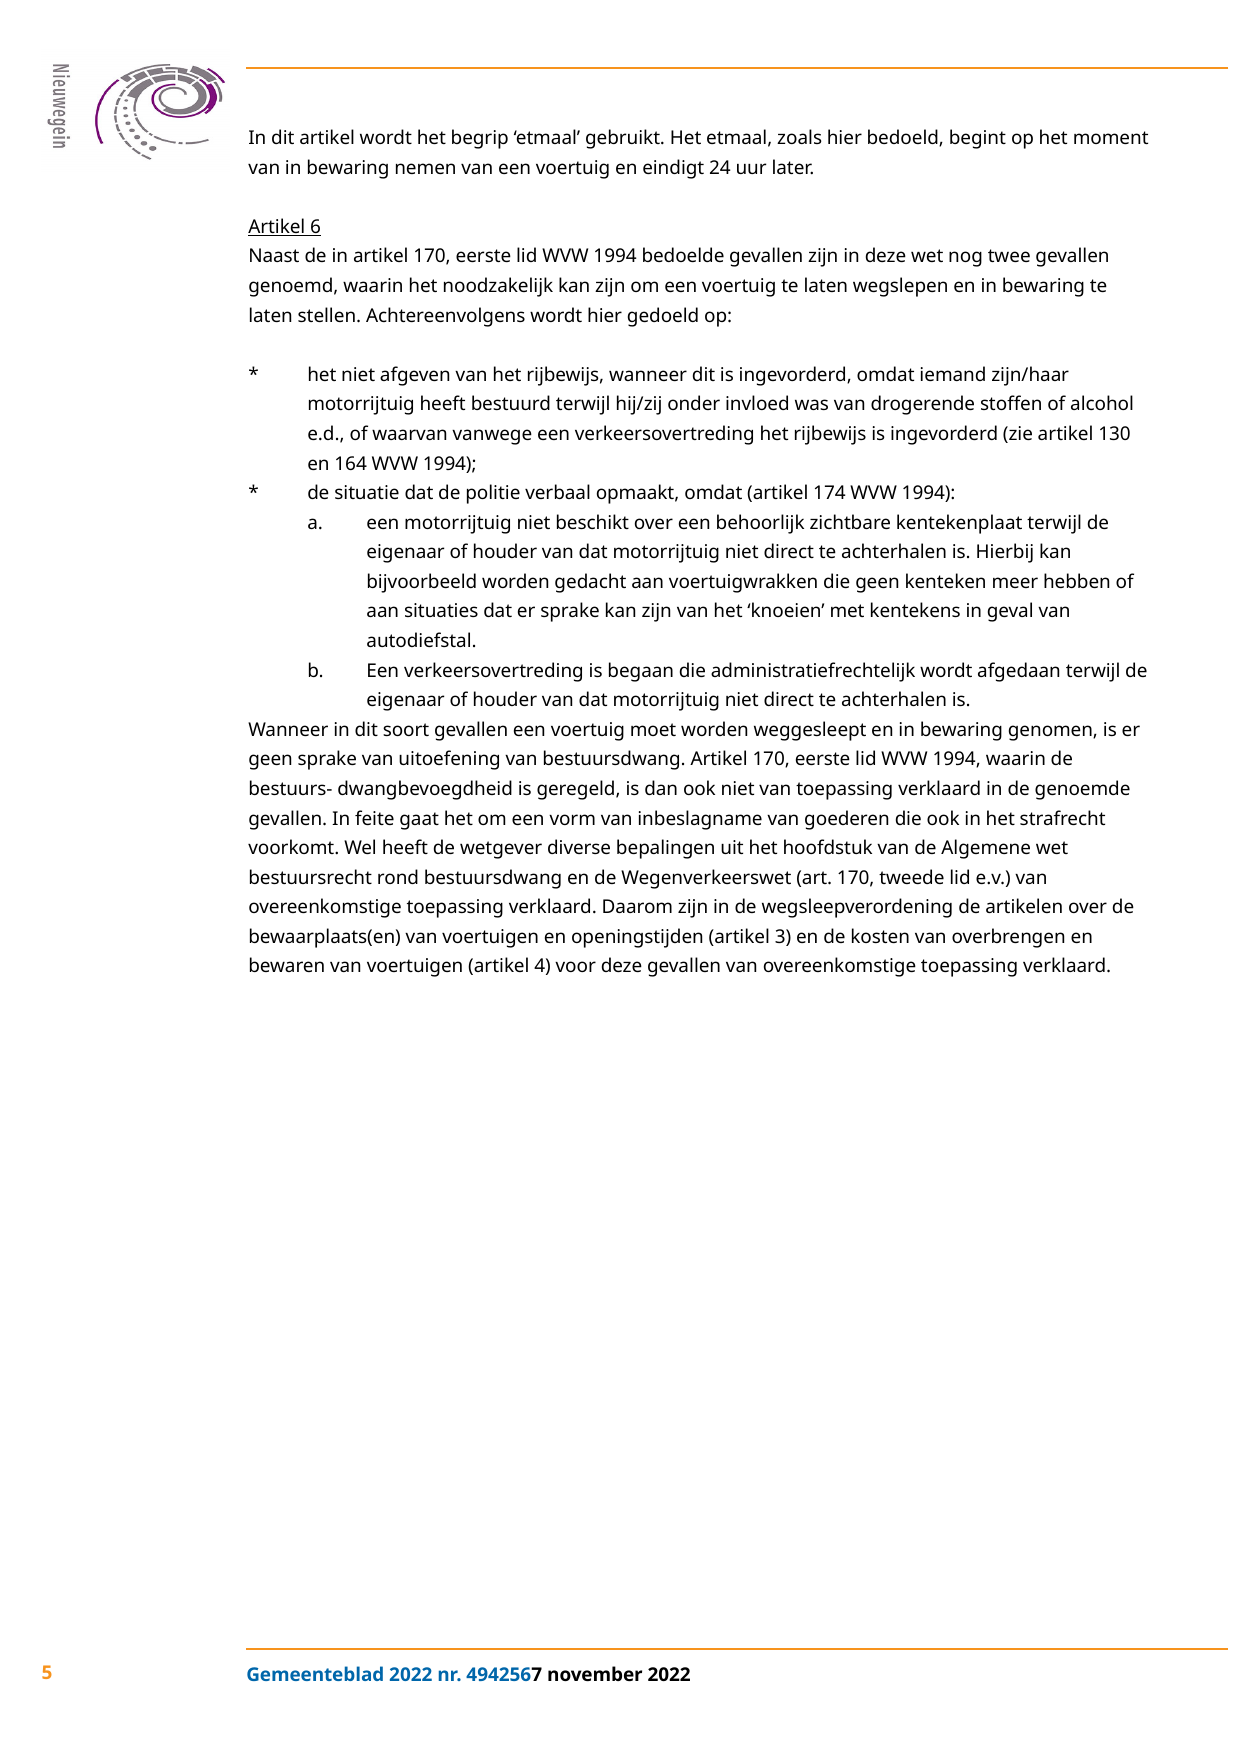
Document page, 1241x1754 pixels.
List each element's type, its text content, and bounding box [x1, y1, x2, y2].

list Een verkeersovertreding is begaan die administratiefrechtelijk wordt afgedaan terwijl de eigenaar of houder van dat motorrijtuig niet direct te achterhalen is. [307, 657, 1152, 712]
text Artikel 6 [248, 213, 1152, 239]
text Naast de in artikel 170, eerste lid WVW 1994 bedoelde gevallen zijn in deze wet nog twee gevallen genoemd, waarin het noodzakelijk kan zijn om een voertuig te laten wegslepen en in bewaring te laten stellen. Achtereenvolgens wordt hier gedoeld op: [248, 243, 1152, 328]
text In dit artikel wordt het begrip ‘etmaal’ gebruikt. Het etmaal, zoals hier bedoeld, begint op het moment van in bewaring nemen van een voertuig en eindigt 24 uur later. [248, 124, 1152, 180]
picture [41, 47, 231, 172]
list de situatie dat de politie verbaal opmaakt, omdat (artikel 174 WVW 1994): [248, 479, 1152, 505]
text Wanneer in dit soort gevallen een voertuig moet worden weggesleept en in bewaring genomen, is er geen sprake van uitoefening van bestuursdwang. Artikel 170, eerste lid WVW 1994, waarin de bestuurs- dwangbevoegdheid is geregeld, is dan ook niet van toepassing verklaard in de genoemde gevallen. In feite gaat het om een vorm van inbeslagname van goederen die ook in het strafrecht voorkomt. Wel heeft de wetgever diverse bepalingen uit het hoofdstuk van de Algemene wet bestuursrecht rond bestuursdwang en de Wegenverkeerswet (art. 170, tweede lid e.v.) van overeenkomstige toepassing verklaard. Daarom zijn in de wegsleepverordening de artikelen over de bewaarplaats(en) van voertuigen en openingstijden (artikel 3) en de kosten van overbrengen en bewaren van voertuigen (artikel 4) voor deze gevallen van overeenkomstige toepassing verklaard. [248, 716, 1152, 978]
list een motorrijtuig niet beschikt over een behoorlijk zichtbare kentekenplaat terwijl de eigenaar of houder van dat motorrijtuig niet direct te achterhalen is. Hierbij kan bijvoorbeeld worden gedacht aan voertuigwrakken die geen kenteken meer hebben of aan situaties dat er sprake kan zijn van het ‘knoeien’ met kentekens in geval van autodiefstal. [307, 509, 1152, 653]
list het niet afgeven van het rijbewijs, wanneer dit is ingevorderd, omdat iemand zijn/haar motorrijtuig heeft bestuurd terwijl hij/zij onder invloed was van drogerende stoffen of alcohol e.d., of waarvan vanwege een verkeersovertreding het rijbewijs is ingevorderd (zie artikel 130 en 164 WVW 1994); [248, 361, 1152, 476]
